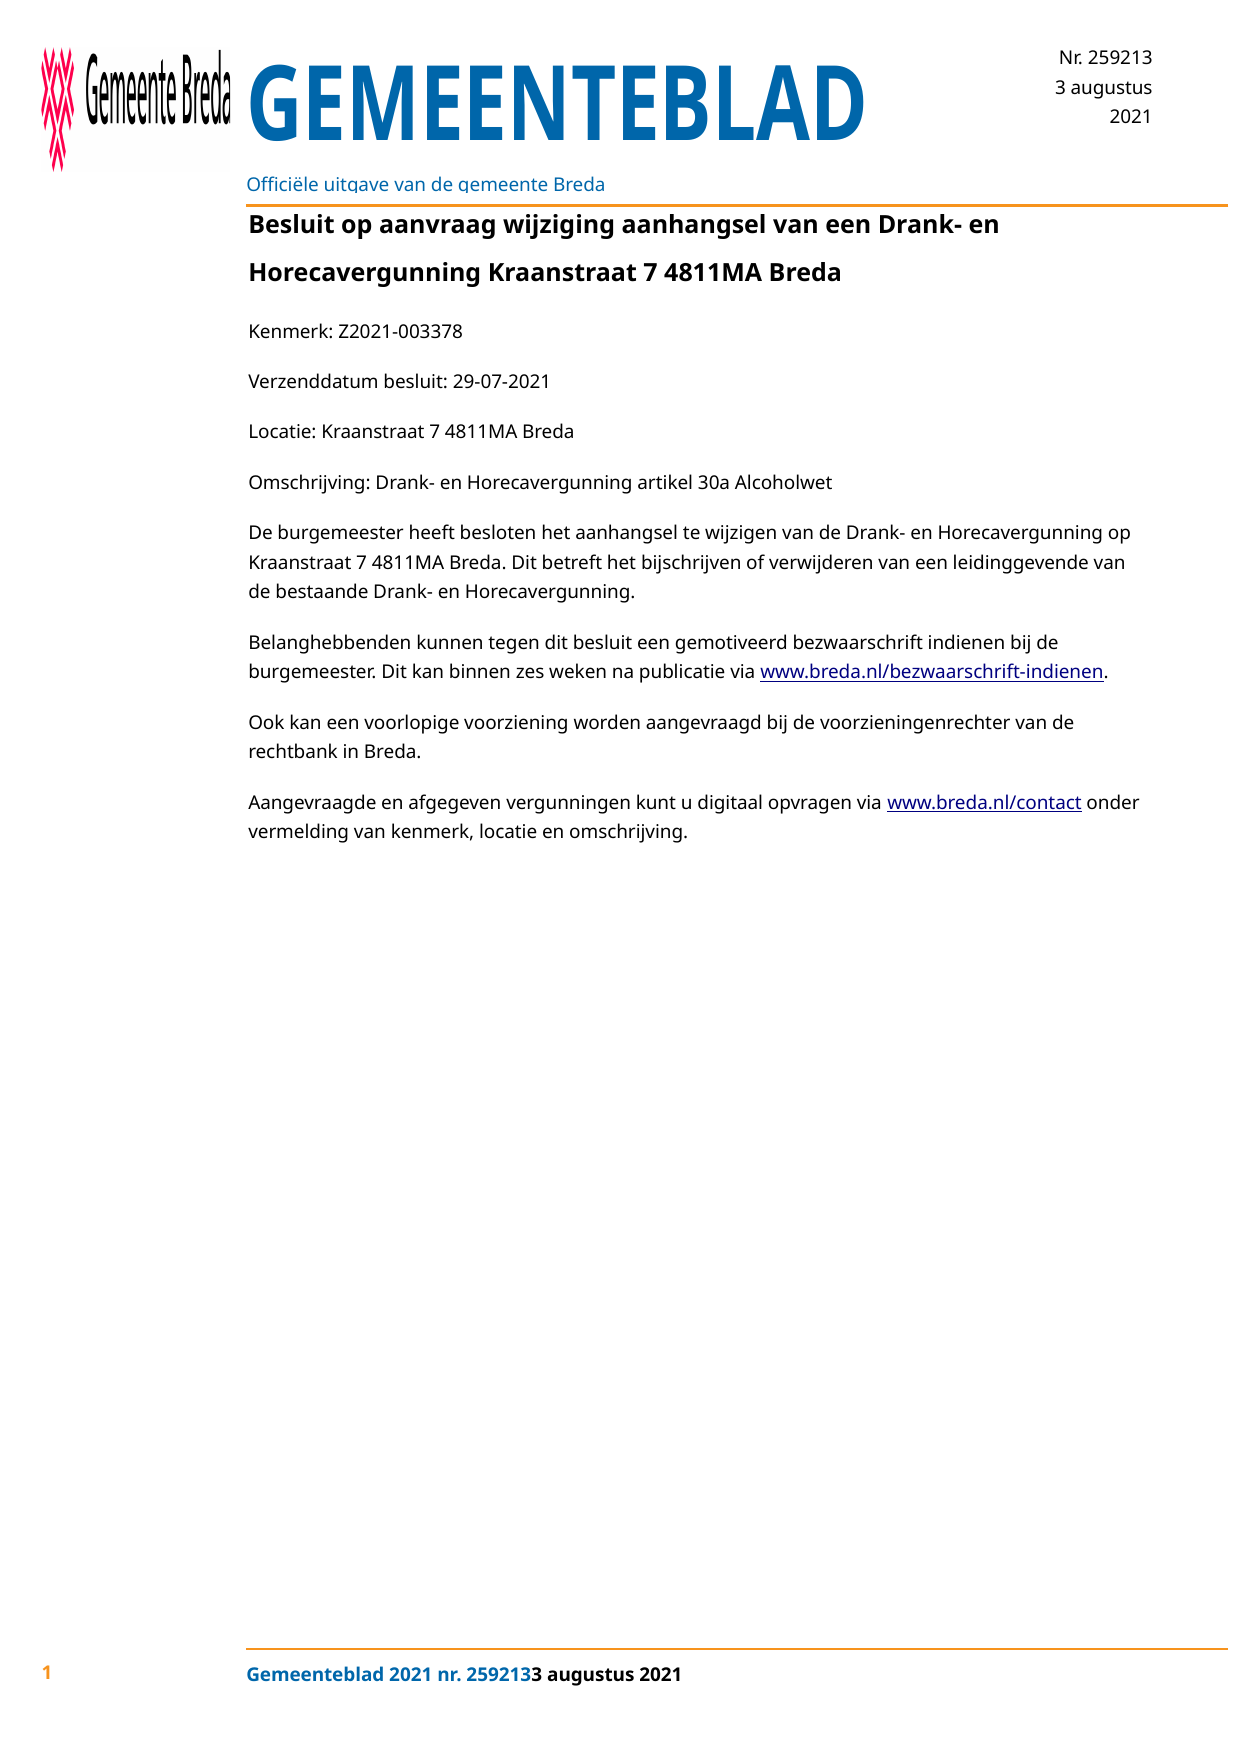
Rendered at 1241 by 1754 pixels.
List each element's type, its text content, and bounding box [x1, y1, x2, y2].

text Aangevraagde en afgegeven vergunningen kunt u digitaal opvragen via www.breda.nl/contact onder vermelding van kenmerk, locatie en omschrijving. [248, 789, 1152, 844]
text De burgemeester heeft besloten het aanhangsel te wijzigen van de Drank- en Horecavergunning op Kraanstraat 7 4811MA Breda. Dit betreft het bijschrijven of verwijderen van een leidinggevende van de bestaande Drank- en Horecavergunning. [248, 519, 1152, 604]
text Ook kan een voorlopige voorziening worden aangevraagd bij de voorzieningenrechter van de rechtbank in Breda. [248, 709, 1152, 764]
text Verzenddatum besluit: 29-07-2021 [248, 368, 1152, 394]
picture [41, 47, 231, 172]
text Kenmerk: Z2021-003378 [248, 318, 1152, 344]
text Locatie: Kraanstraat 7 4811MA Breda [248, 419, 1152, 444]
text Omschrijving: Drank- en Horecavergunning artikel 30a Alcoholwet [248, 469, 1152, 495]
text Belanghebbenden kunnen tegen dit besluit een gemotiveerd bezwaarschrift indienen bij de burgemeester. Dit kan binnen zes weken na publicatie via www.breda.nl/bezwaarschrift-indienen. [248, 629, 1152, 684]
text Besluit op aanvraag wijziging aanhangsel van een Drank- en Horecavergunning Kraanstraat 7 4811MA Breda [248, 207, 1152, 288]
